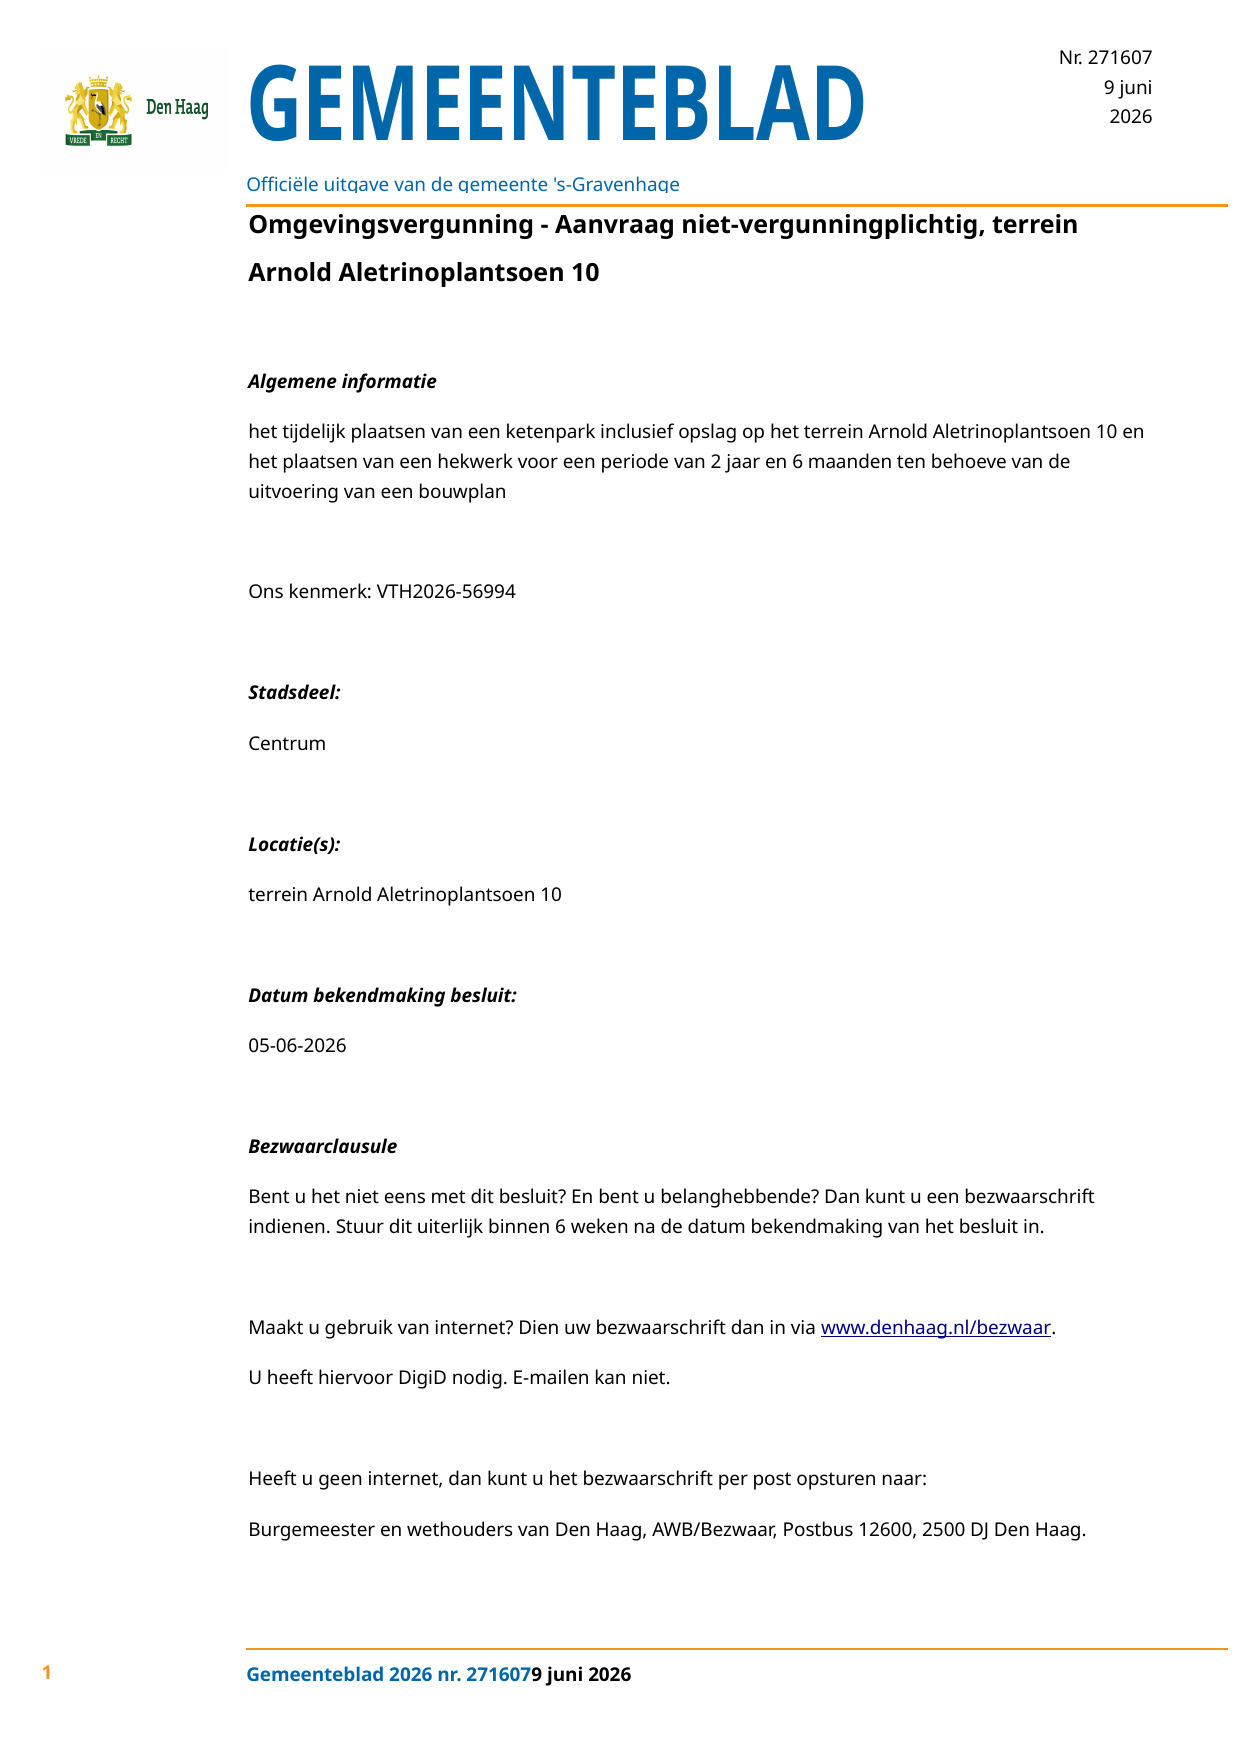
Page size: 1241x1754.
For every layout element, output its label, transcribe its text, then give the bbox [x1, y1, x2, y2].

text 05-06-2026 [248, 1032, 1152, 1058]
text Maakt u gebruik van internet? Dien uw bezwaarschrift dan in via www.denhaag.nl/bezwaar. [248, 1314, 1152, 1340]
text het tijdelijk plaatsen van een ketenpark inclusief opslag op het terrein Arnold Aletrinoplantsoen 10 en het plaatsen van een hekwerk voor een periode van 2 jaar en 6 maanden ten behoeve van de uitvoering van een bouwplan [248, 419, 1152, 504]
text Bezwaarclausule [248, 1133, 1152, 1159]
text Centrum [248, 730, 1152, 756]
text Bent u het niet eens met dit besluit? En bent u belanghebbende? Dan kunt u een bezwaarschrift indienen. Stuur dit uiterlijk binnen 6 weken na de datum bekendmaking van het besluit in. [248, 1184, 1152, 1239]
text Burgemeester en wethouders van Den Haag, AWB/Bezwaar, Postbus 12600, 2500 DJ Den Haag. [248, 1516, 1152, 1542]
text terrein Arnold Aletrinoplantsoen 10 [248, 881, 1152, 907]
text U heeft hiervoor DigiD nodig. E-mailen kan niet. [248, 1364, 1152, 1390]
text Heeft u geen internet, dan kunt u het bezwaarschrift per post opsturen naar: [248, 1465, 1152, 1491]
text Stadsdeel: [248, 679, 1152, 705]
text Locatie(s): [248, 831, 1152, 857]
text Ons kenmerk: VTH2026-56994 [248, 579, 1152, 604]
text Omgevingsvergunning - Aanvraag niet-vergunningplichtig, terrein Arnold Aletrinoplantsoen 10 [248, 207, 1152, 288]
picture [41, 47, 231, 172]
text Datum bekendmaking besluit: [248, 982, 1152, 1008]
text Algemene informatie [248, 368, 1152, 394]
